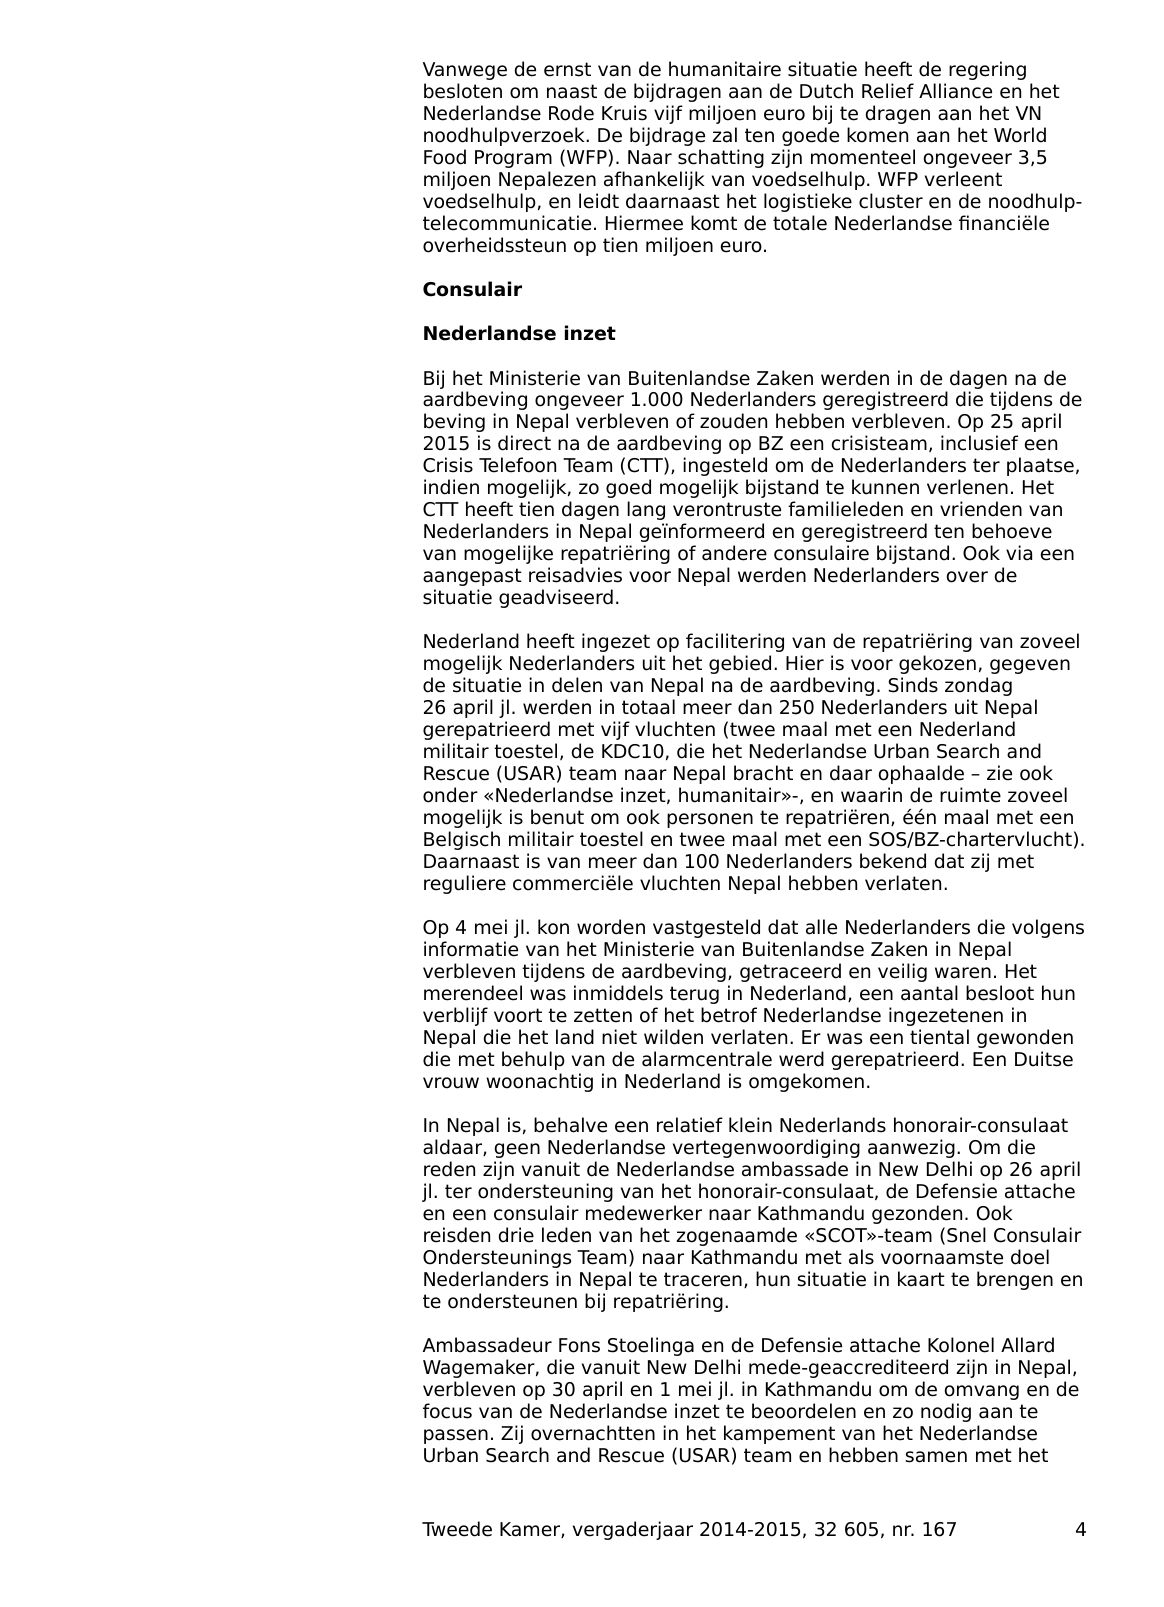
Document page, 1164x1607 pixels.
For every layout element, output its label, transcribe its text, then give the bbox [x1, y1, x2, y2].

text In Nepal is, behalve een relatief klein Nederlands honorair-consulaat aldaar, geen Nederlandse vertegenwoordiging aanwezig. Om die reden zijn vanuit de Nederlandse ambassade in New Delhi op 26 april jl. ter ondersteuning van het honorair-consulaat, de Defensie attache en een consulair medewerker naar Kathmandu gezonden. Ook reisden drie leden van het zogenaamde «SCOT»-team (Snel Consulair Ondersteunings Team) naar Kathmandu met als voornaamste doel Nederlanders in Nepal te traceren, hun situatie in kaart te brengen en te ondersteunen bij repatriëring. [422, 1115, 1087, 1313]
subtitle Consulair [422, 279, 1087, 301]
text Bij het Ministerie van Buitenlandse Zaken werden in de dagen na de aardbeving ongeveer 1.000 Nederlanders geregistreerd die tijdens de beving in Nepal verbleven of zouden hebben verbleven. Op 25 april 2015 is direct na de aardbeving op BZ een crisisteam, inclusief een Crisis Telefoon Team (CTT), ingesteld om de Nederlanders ter plaatse, indien mogelijk, zo goed mogelijk bijstand te kunnen verlenen. Het CTT heeft tien dagen lang verontruste familieleden en vrienden van Nederlanders in Nepal geïnformeerd en geregistreerd ten behoeve van mogelijke repatriëring of andere consulaire bijstand. Ook via een aangepast reisadvies voor Nepal werden Nederlanders over de situatie geadviseerd. [422, 367, 1087, 609]
text Vanwege de ernst van de humanitaire situatie heeft de regering besloten om naast de bijdragen aan de Dutch Relief Alliance en het Nederlandse Rode Kruis vijf miljoen euro bij te dragen aan het VN noodhulpverzoek. De bijdrage zal ten goede komen aan het World Food Program (WFP). Naar schatting zijn momenteel ongeveer 3,5 miljoen Nepalezen afhankelijk van voedselhulp. WFP verleent voedselhulp, en leidt daarnaast het logistieke cluster en de noodhulp-telecommunicatie. Hiermee komt de totale Nederlandse financiële overheidssteun op tien miljoen euro. [422, 59, 1087, 257]
subtitle Nederlandse inzet [422, 323, 1087, 345]
text Nederland heeft ingezet op facilitering van de repatriëring van zoveel mogelijk Nederlanders uit het gebied. Hier is voor gekozen, gegeven de situatie in delen van Nepal na de aardbeving. Sinds zondag 26 april jl. werden in totaal meer dan 250 Nederlanders uit Nepal gerepatrieerd met vijf vluchten (twee maal met een Nederland militair toestel, de KDC10, die het Nederlandse Urban Search and Rescue (USAR) team naar Nepal bracht en daar ophaalde – zie ook onder «Nederlandse inzet, humanitair»-, en waarin de ruimte zoveel mogelijk is benut om ook personen te repatriëren, één maal met een Belgisch militair toestel en twee maal met een SOS/BZ-chartervlucht). Daarnaast is van meer dan 100 Nederlanders bekend dat zij met reguliere commerciële vluchten Nepal hebben verlaten. [422, 631, 1087, 895]
text Op 4 mei jl. kon worden vastgesteld dat alle Nederlanders die volgens informatie van het Ministerie van Buitenlandse Zaken in Nepal verbleven tijdens de aardbeving, getraceerd en veilig waren. Het merendeel was inmiddels terug in Nederland, een aantal besloot hun verblijf voort te zetten of het betrof Nederlandse ingezetenen in Nepal die het land niet wilden verlaten. Er was een tiental gewonden die met behulp van de alarmcentrale werd gerepatrieerd. Een Duitse vrouw woonachtig in Nederland is omgekomen. [422, 917, 1087, 1093]
text Ambassadeur Fons Stoelinga en de Defensie attache Kolonel Allard Wagemaker, die vanuit New Delhi mede-geaccrediteerd zijn in Nepal, verbleven op 30 april en 1 mei jl. in Kathmandu om de omvang en de focus van de Nederlandse inzet te beoordelen en zo nodig aan te passen. Zij overnachtten in het kampement van het Nederlandse Urban Search and Rescue (USAR) team en hebben samen met het [422, 1335, 1087, 1467]
